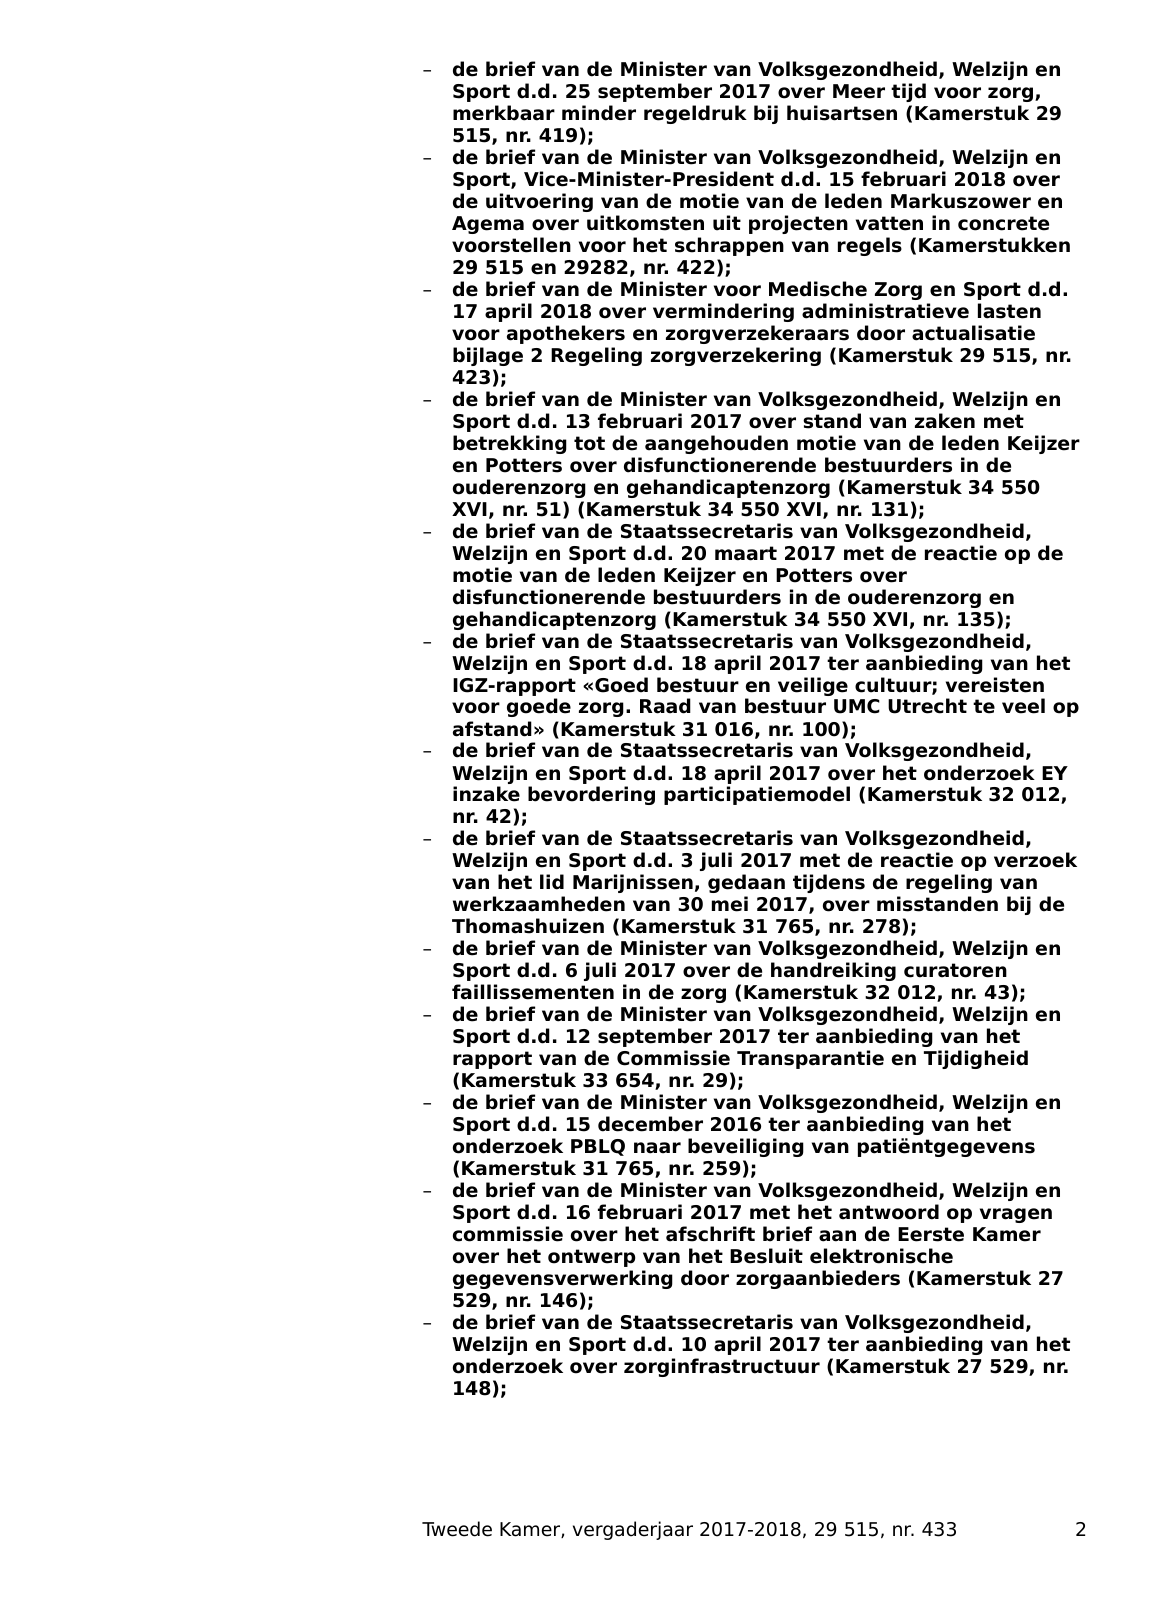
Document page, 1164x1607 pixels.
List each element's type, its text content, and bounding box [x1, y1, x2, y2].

text – de brief van de Staatssecretaris van Volksgezondheid, Welzijn en Sport d.d. 3 juli 2017 met de reactie op verzoek van het lid Marijnissen, gedaan tijdens de regeling van werkzaamheden van 30 mei 2017, over misstanden bij de Thomashuizen (Kamerstuk 31 765, nr. 278); [422, 828, 1087, 938]
text – de brief van de Minister van Volksgezondheid, Welzijn en Sport d.d. 25 september 2017 over Meer tijd voor zorg, merkbaar minder regeldruk bij huisartsen (Kamerstuk 29 515, nr. 419); [422, 59, 1087, 147]
text – de brief van de Minister van Volksgezondheid, Welzijn en Sport d.d. 13 februari 2017 over stand van zaken met betrekking tot de aangehouden motie van de leden Keijzer en Potters over disfunctionerende bestuurders in de ouderenzorg en gehandicaptenzorg (Kamerstuk 34 550 XVI, nr. 51) (Kamerstuk 34 550 XVI, nr. 131); [422, 389, 1087, 521]
text – de brief van de Minister van Volksgezondheid, Welzijn en Sport, Vice-Minister-President d.d. 15 februari 2018 over de uitvoering van de motie van de leden Markuszower en Agema over uitkomsten uit projecten vatten in concrete voorstellen voor het schrappen van regels (Kamerstukken 29 515 en 29282, nr. 422); [422, 147, 1087, 279]
text – de brief van de Staatssecretaris van Volksgezondheid, Welzijn en Sport d.d. 18 april 2017 ter aanbieding van het IGZ-rapport «Goed bestuur en veilige cultuur; vereisten voor goede zorg. Raad van bestuur UMC Utrecht te veel op afstand» (Kamerstuk 31 016, nr. 100); [422, 631, 1087, 740]
text – de brief van de Minister van Volksgezondheid, Welzijn en Sport d.d. 15 december 2016 ter aanbieding van het onderzoek PBLQ naar beveiliging van patiëntgegevens (Kamerstuk 31 765, nr. 259); [422, 1092, 1087, 1180]
text – de brief van de Minister van Volksgezondheid, Welzijn en Sport d.d. 6 juli 2017 over de handreiking curatoren faillissementen in de zorg (Kamerstuk 32 012, nr. 43); [422, 938, 1087, 1004]
text – de brief van de Staatssecretaris van Volksgezondheid, Welzijn en Sport d.d. 20 maart 2017 met de reactie op de motie van de leden Keijzer en Potters over disfunctionerende bestuurders in de ouderenzorg en gehandicaptenzorg (Kamerstuk 34 550 XVI, nr. 135); [422, 521, 1087, 631]
text – de brief van de Minister van Volksgezondheid, Welzijn en Sport d.d. 12 september 2017 ter aanbieding van het rapport van de Commissie Transparantie en Tijdigheid (Kamerstuk 33 654, nr. 29); [422, 1004, 1087, 1092]
text – de brief van de Staatssecretaris van Volksgezondheid, Welzijn en Sport d.d. 18 april 2017 over het onderzoek EY inzake bevordering participatiemodel (Kamerstuk 32 012, nr. 42); [422, 740, 1087, 828]
text – de brief van de Minister van Volksgezondheid, Welzijn en Sport d.d. 16 februari 2017 met het antwoord op vragen commissie over het afschrift brief aan de Eerste Kamer over het ontwerp van het Besluit elektronische gegevensverwerking door zorgaanbieders (Kamerstuk 27 529, nr. 146); [422, 1180, 1087, 1312]
text – de brief van de Staatssecretaris van Volksgezondheid, Welzijn en Sport d.d. 10 april 2017 ter aanbieding van het onderzoek over zorginfrastructuur (Kamerstuk 27 529, nr. 148); [422, 1312, 1087, 1400]
text – de brief van de Minister voor Medische Zorg en Sport d.d. 17 april 2018 over vermindering administratieve lasten voor apothekers en zorgverzekeraars door actualisatie bijlage 2 Regeling zorgverzekering (Kamerstuk 29 515, nr. 423); [422, 279, 1087, 389]
